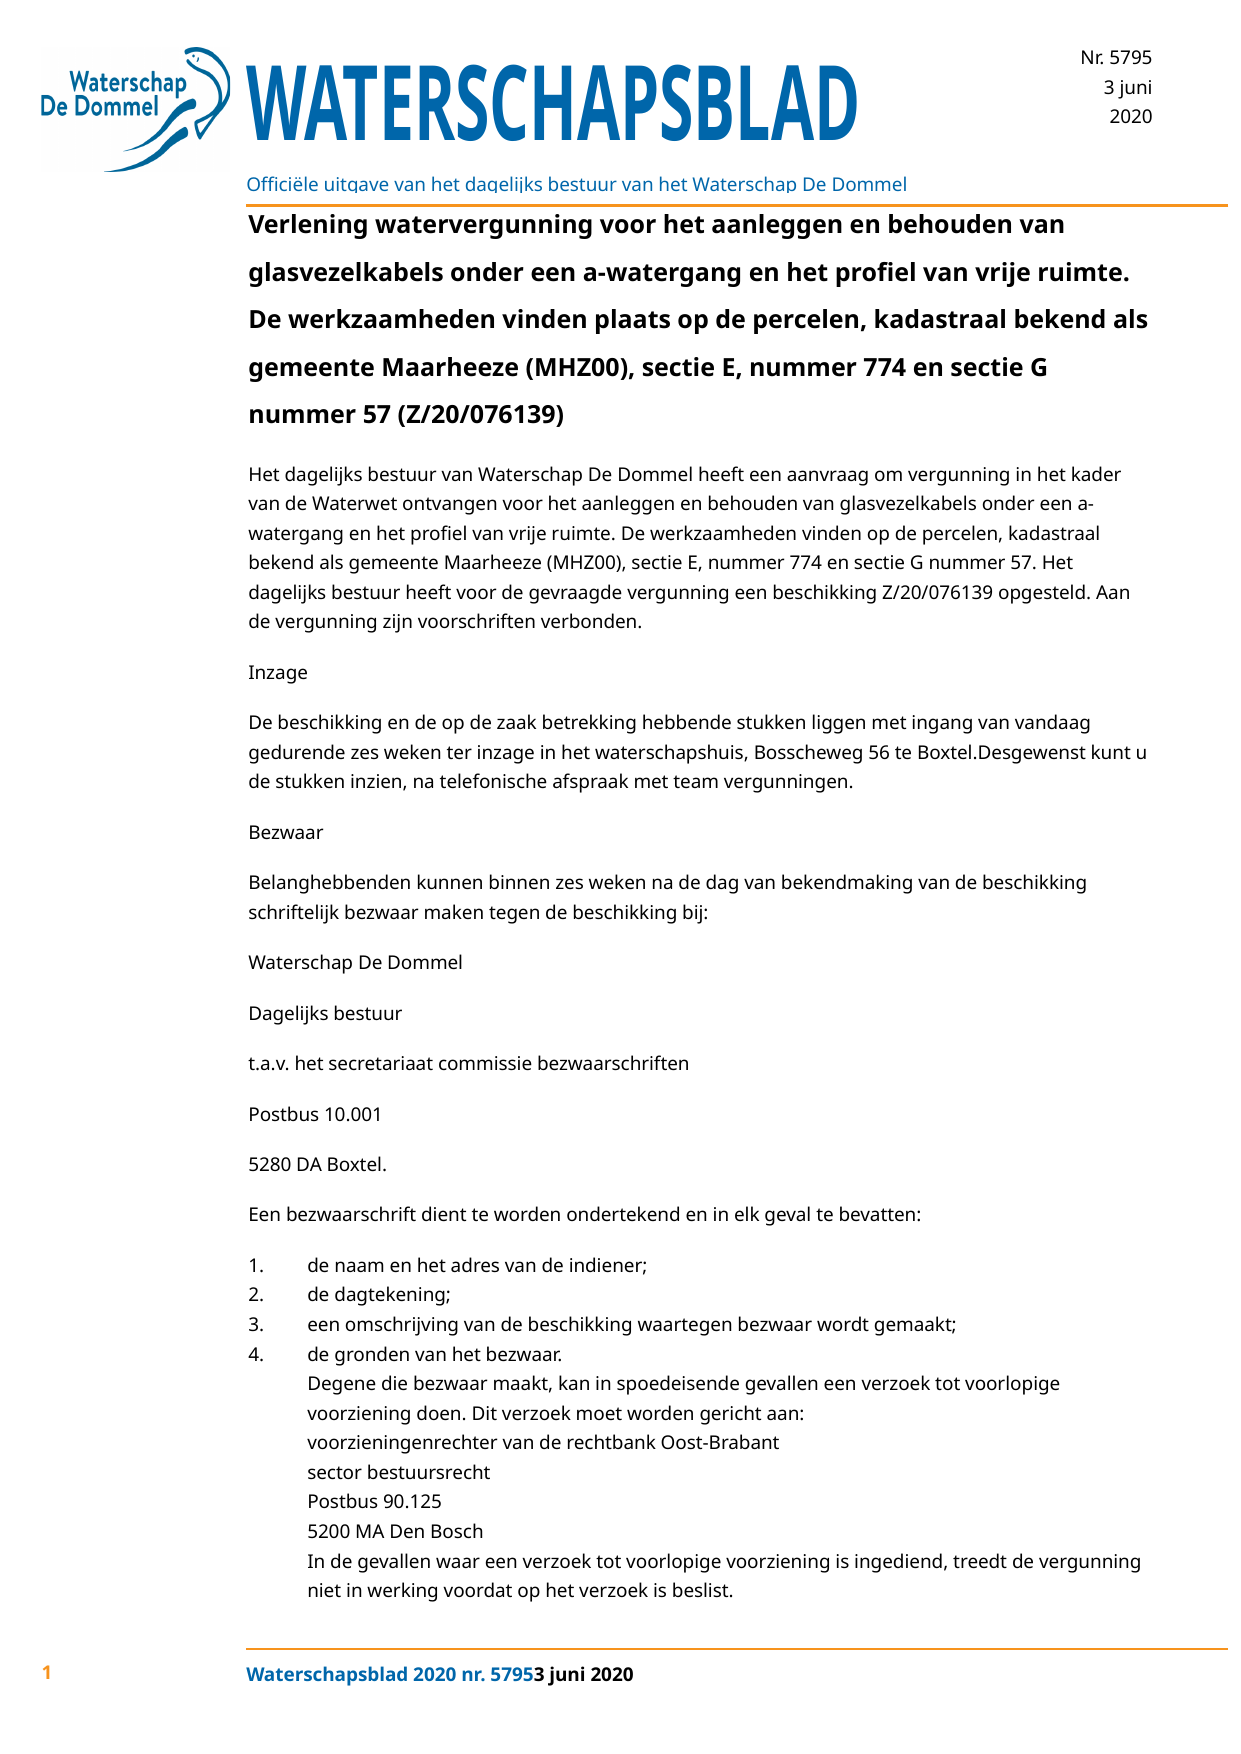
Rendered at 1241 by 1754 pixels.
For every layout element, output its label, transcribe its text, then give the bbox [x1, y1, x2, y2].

picture [204, 47, 231, 76]
list sector bestuursrecht [248, 1459, 1152, 1485]
list de gronden van het bezwaar. [248, 1341, 1152, 1366]
text Dagelijks bestuur [248, 1000, 1152, 1026]
list 5200 MA Den Bosch [248, 1518, 1152, 1544]
text Postbus 10.001 [248, 1101, 1152, 1126]
picture [45, 99, 51, 111]
list de dagtekening; [248, 1282, 1152, 1307]
picture [41, 47, 231, 172]
text Waterschap De Dommel [248, 949, 1152, 975]
text Verlening watervergunning voor het aanleggen en behouden van glasvezelkabels onder een a-watergang en het profiel van vrije ruimte. De werkzaamheden vinden plaats op de percelen, kadastraal bekend als gemeente Maarheeze (MHZ00), sectie E, nummer 774 en sectie G nummer 57 (Z/20/076139) [248, 207, 1152, 431]
text Bezwaar [248, 819, 1152, 845]
list de naam en het adres van de indiener; [248, 1252, 1152, 1278]
text 5280 DA Boxtel. [248, 1151, 1152, 1177]
text t.a.v. het secretariaat commissie bezwaarschriften [248, 1050, 1152, 1076]
list Postbus 90.125 [248, 1489, 1152, 1514]
picture [198, 118, 210, 131]
list Degene die bezwaar maakt, kan in spoedeisende gevallen een verzoek tot voorlopige voorziening doen. Dit verzoek moet worden gericht aan: [248, 1370, 1152, 1426]
text Het dagelijks bestuur van Waterschap De Dommel heeft een aanvraag om vergunning in het kader van de Waterwet ontvangen voor het aanleggen en behouden van glasvezelkabels onder een a-watergang en het profiel van vrije ruimte. De werkzaamheden vinden op de percelen, kadastraal bekend als gemeente Maarheeze (MHZ00), sectie E, nummer 774 en sectie G nummer 57. Het dagelijks bestuur heeft voor de gevraagde vergunning een beschikking Z/20/076139 opgesteld. Aan de vergunning zijn voorschriften verbonden. [248, 461, 1152, 634]
text Inzage [248, 659, 1152, 685]
list voorzieningenrechter van de rechtbank Oost-Brabant [248, 1429, 1152, 1455]
text De beschikking en de op de zaak betrekking hebbende stukken liggen met ingang van vandaag gedurende zes weken ter inzage in het waterschapshuis, Bosscheweg 56 te Boxtel.Desgewenst kunt u de stukken inzien, na telefonische afspraak met team vergunningen. [248, 709, 1152, 794]
text Een bezwaarschrift dient te worden ondertekend en in elk geval te bevatten: [248, 1202, 1152, 1227]
text Belanghebbenden kunnen binnen zes weken na de dag van bekendmaking van de beschikking schriftelijk bezwaar maken tegen de beschikking bij: [248, 869, 1152, 925]
list In de gevallen waar een verzoek tot voorlopige voorziening is ingediend, treedt de vergunning niet in werking voordat op het verzoek is beslist. [248, 1548, 1152, 1603]
list een omschrijving van de beschikking waartegen bezwaar wordt gemaakt; [248, 1311, 1152, 1337]
